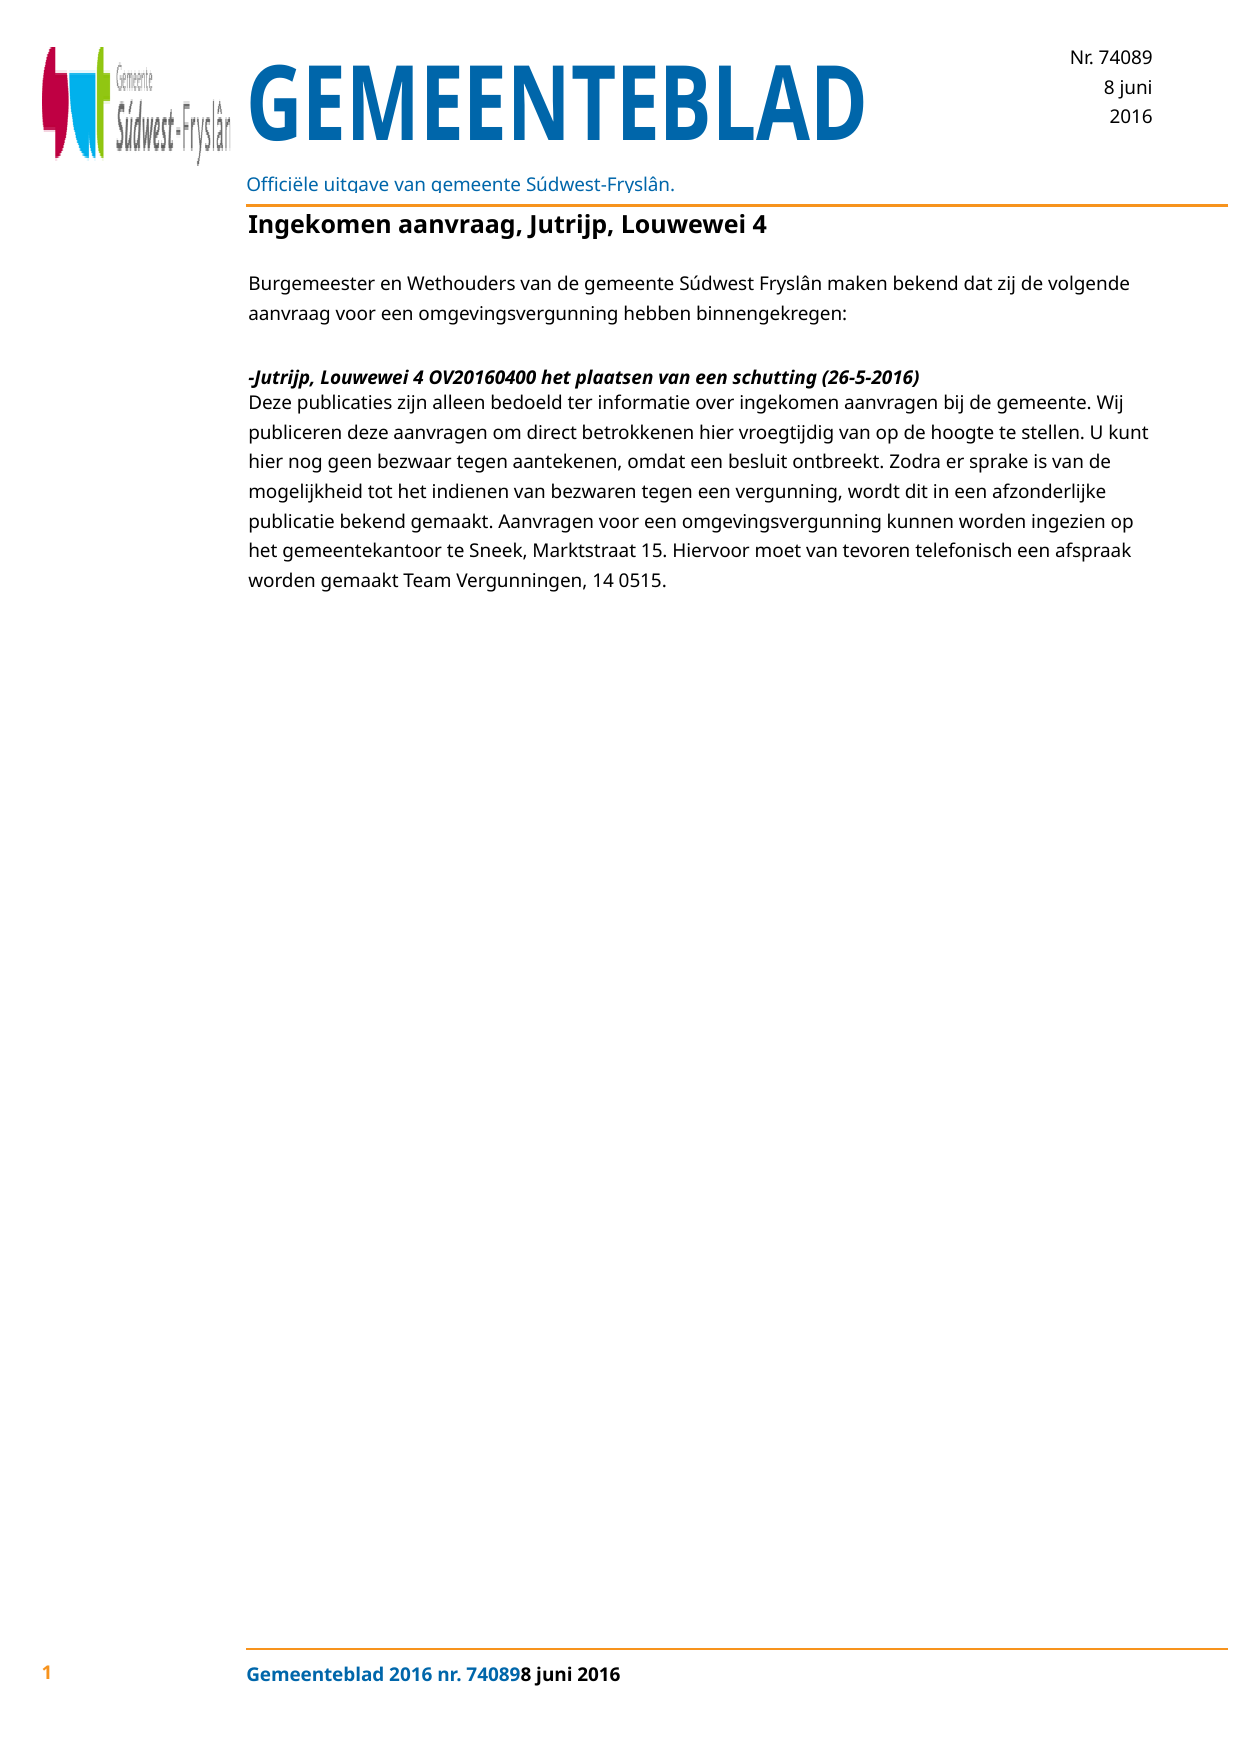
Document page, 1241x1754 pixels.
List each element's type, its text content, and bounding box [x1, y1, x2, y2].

text -Jutrijp, Louwewei 4 OV20160400 het plaatsen van een schutting (26-5-2016) [248, 364, 1152, 389]
text Ingekomen aanvraag, Jutrijp, Louwewei 4 [248, 207, 1152, 241]
picture [41, 47, 231, 172]
text Burgemeester en Wethouders van de gemeente Súdwest Fryslân maken bekend dat zij de volgende aanvraag voor een omgevingsvergunning hebben binnengekregen: [248, 270, 1152, 326]
text Deze publicaties zijn alleen bedoeld ter informatie over ingekomen aanvragen bij de gemeente. Wij publiceren deze aanvragen om direct betrokkenen hier vroegtijdig van op de hoogte te stellen. U kunt hier nog geen bezwaar tegen aantekenen, omdat een besluit ontbreekt. Zodra er sprake is van de mogelijkheid tot het indienen van bezwaren tegen een vergunning, wordt dit in een afzonderlijke publicatie bekend gemaakt. Aanvragen voor een omgevingsvergunning kunnen worden ingezien op het gemeentekantoor te Sneek, Marktstraat 15. Hiervoor moet van tevoren telefonisch een afspraak worden gemaakt Team Vergunningen, 14 0515. [248, 389, 1152, 593]
